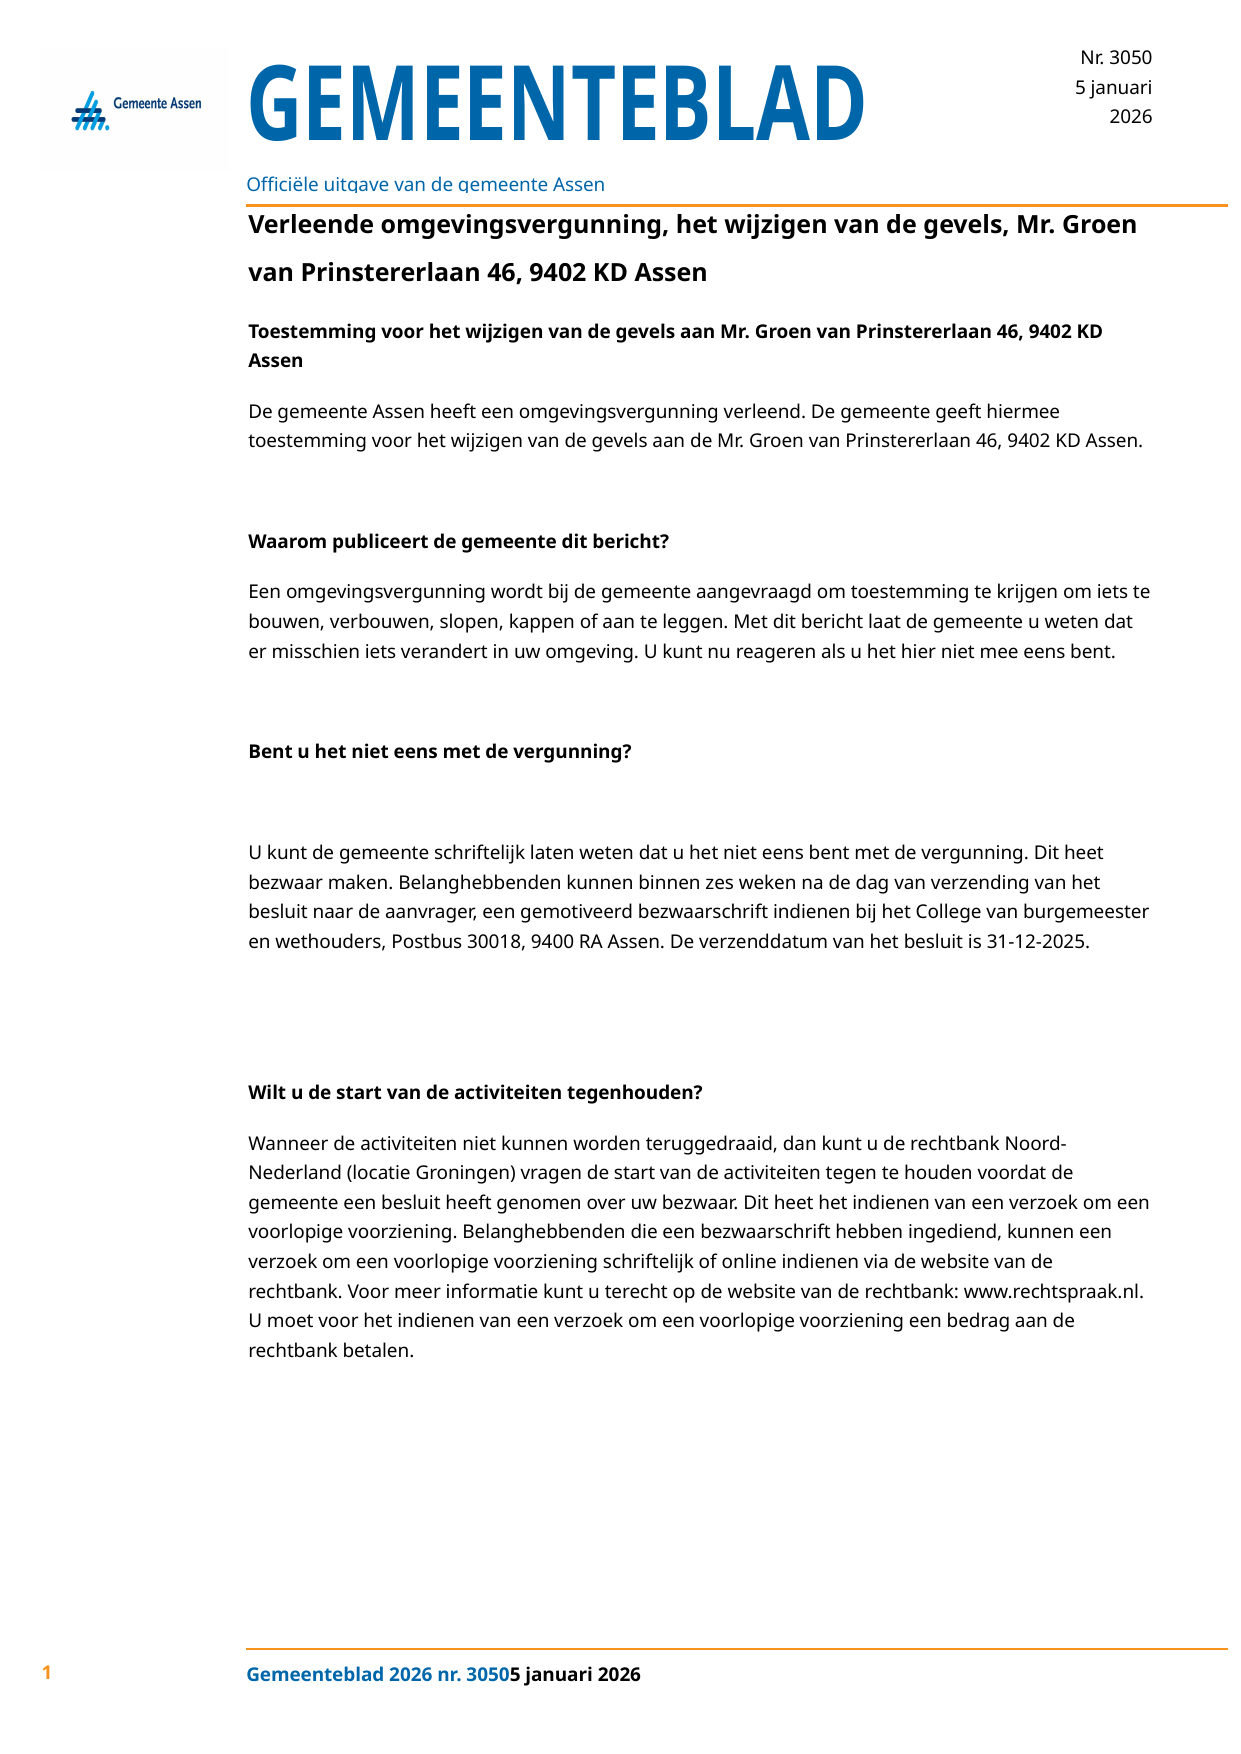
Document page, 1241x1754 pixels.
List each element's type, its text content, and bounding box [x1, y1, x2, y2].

text Verleende omgevingsvergunning, het wijzigen van de gevels, Mr. Groen van Prinstererlaan 46, 9402 KD Assen [248, 207, 1152, 288]
text Bent u het niet eens met de vergunning? [248, 739, 1152, 764]
text De gemeente Assen heeft een omgevingsvergunning verleend. De gemeente geeft hiermee toestemming voor het wijzigen van de gevels aan de Mr. Groen van Prinstererlaan 46, 9402 KD Assen. [248, 398, 1152, 453]
text Toestemming voor het wijzigen van de gevels aan Mr. Groen van Prinstererlaan 46, 9402 KD Assen [248, 318, 1152, 373]
text Een omgevingsvergunning wordt bij de gemeente aangevraagd om toestemming te krijgen om iets te bouwen, verbouwen, slopen, kappen of aan te leggen. Met dit bericht laat de gemeente u weten dat er misschien iets verandert in uw omgeving. U kunt nu reageren als u het hier niet mee eens bent. [248, 579, 1152, 664]
picture [41, 47, 231, 172]
text U kunt de gemeente schriftelijk laten weten dat u het niet eens bent met de vergunning. Dit heet bezwaar maken. Belanghebbenden kunnen binnen zes weken na de dag van verzending van het besluit naar de aanvrager, een gemotiveerd bezwaarschrift indienen bij het College van burgemeester en wethouders, Postbus 30018, 9400 RA Assen. De verzenddatum van het besluit is 31-12-2025. [248, 839, 1152, 954]
text Wilt u de start van de activiteiten tegenhouden? [248, 1079, 1152, 1105]
text Waarom publiceert de gemeente dit bericht? [248, 528, 1152, 554]
text Wanneer de activiteiten niet kunnen worden teruggedraaid, dan kunt u de rechtbank Noord-Nederland (locatie Groningen) vragen de start van de activiteiten tegen te houden voordat de gemeente een besluit heeft genomen over uw bezwaar. Dit heet het indienen van een verzoek om een voorlopige voorziening. Belanghebbenden die een bezwaarschrift hebben ingediend, kunnen een verzoek om een voorlopige voorziening schriftelijk of online indienen via de website van de rechtbank. Voor meer informatie kunt u terecht op de website van de rechtbank: www.rechtspraak.nl. U moet voor het indienen van een verzoek om een voorlopige voorziening een bedrag aan de rechtbank betalen. [248, 1130, 1152, 1363]
